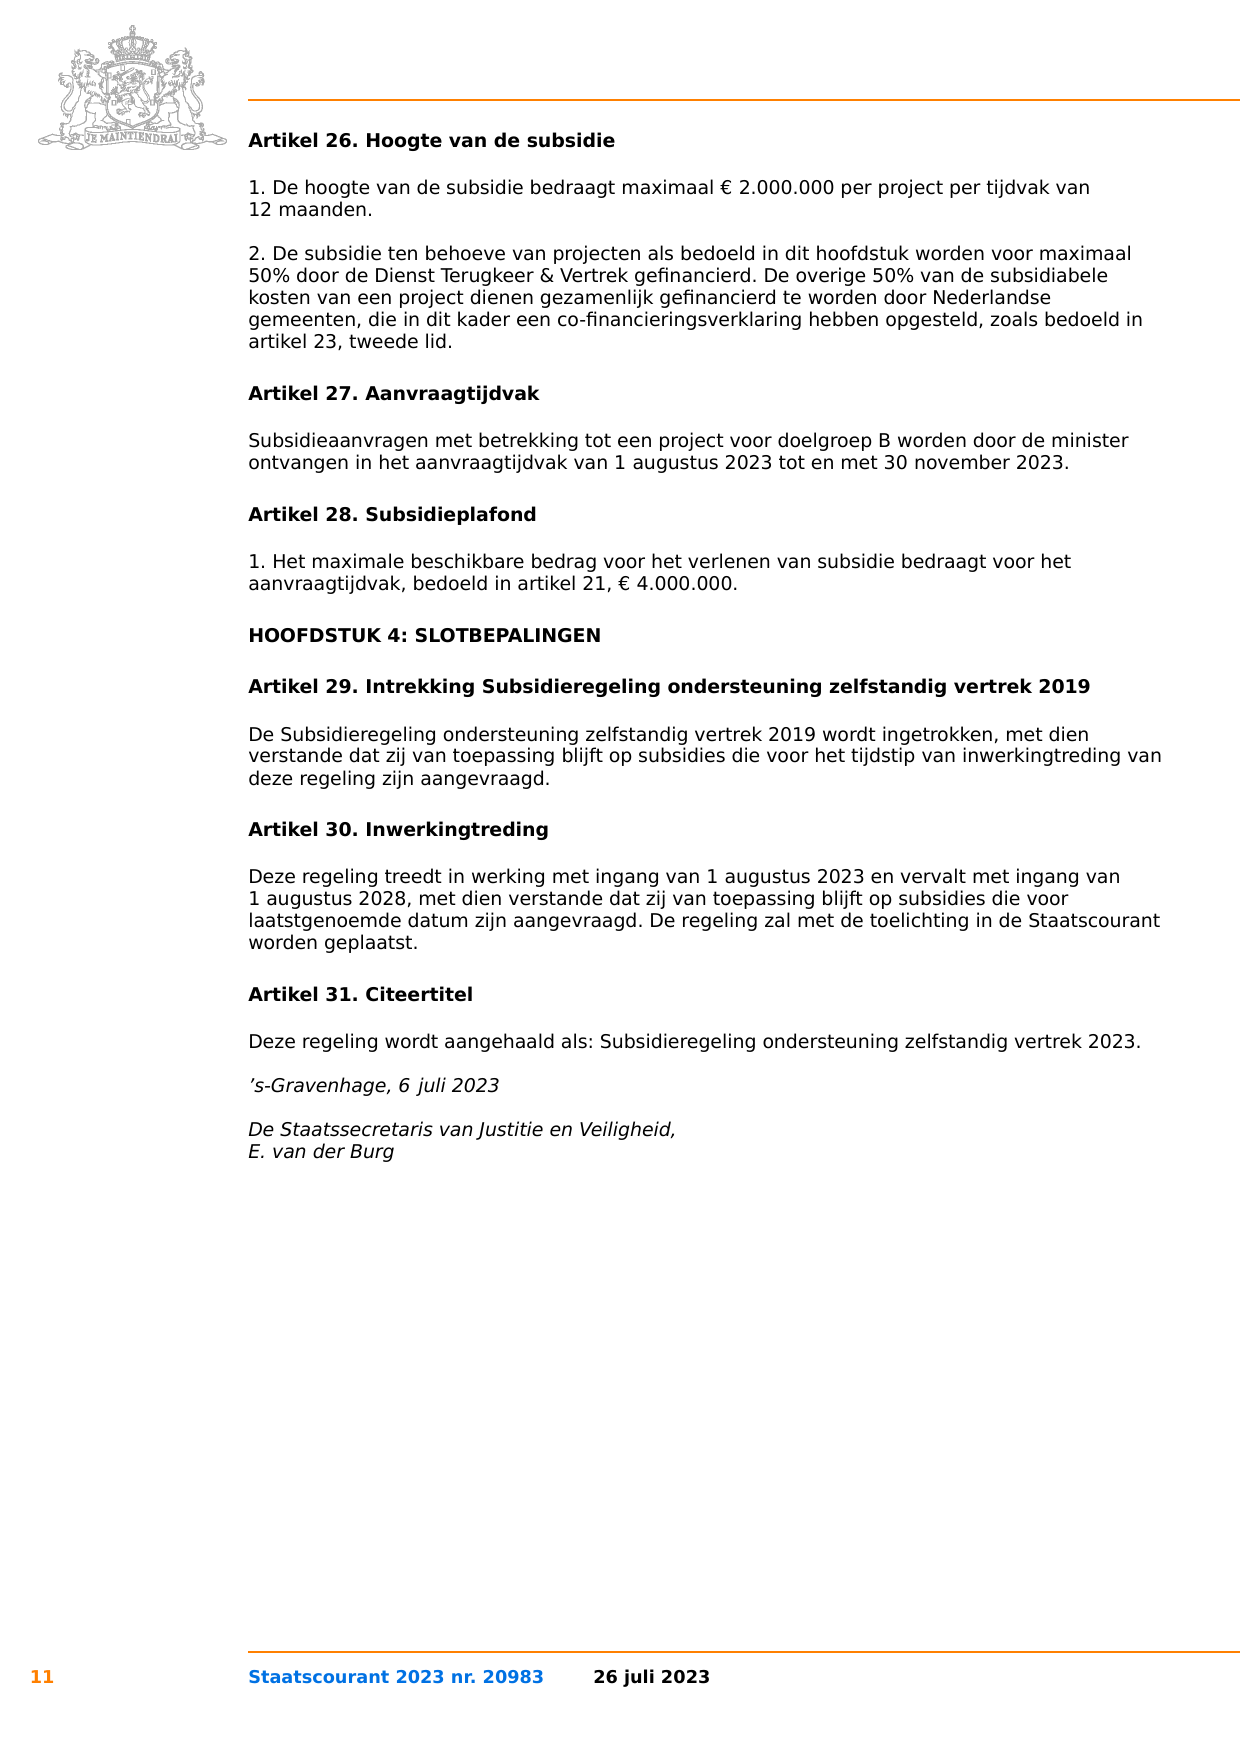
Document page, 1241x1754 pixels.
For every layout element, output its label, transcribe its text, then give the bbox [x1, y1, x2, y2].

subtitle Artikel 28. Subsidieplafond [248, 503, 1163, 526]
text ’s-Gravenhage, 6 juli 2023 [248, 1075, 1163, 1097]
subtitle Artikel 29. Intrekking Subsidieregeling ondersteuning zelfstandig vertrek 2019 [248, 676, 1163, 698]
subtitle Artikel 31. Citeertitel [248, 984, 1163, 1006]
picture [38, 25, 227, 150]
text Subsidieaanvragen met betrekking tot een project voor doelgroep B worden door de minister ontvangen in het aanvraagtijdvak van 1 augustus 2023 tot en met 30 november 2023. [248, 429, 1163, 473]
text Deze regeling treedt in werking met ingang van 1 augustus 2023 en vervalt met ingang van 1 augustus 2028, met dien verstande dat zij van toepassing blijft op subsidies die voor laatstgenoemde datum zijn aangevraagd. De regeling zal met de toelichting in de Staatscourant worden geplaatst. [248, 866, 1163, 954]
text 1. Het maximale beschikbare bedrag voor het verlenen van subsidie bedraagt voor het aanvraagtijdvak, bedoeld in artikel 21, € 4.000.000. [248, 551, 1163, 594]
text De Staatssecretaris van Justitie en Veiligheid, E. van der Burg [248, 1119, 1163, 1163]
subtitle HOOFDSTUK 4: SLOTBEPALINGEN [248, 624, 1163, 646]
text 1. De hoogte van de subsidie bedraagt maximaal € 2.000.000 per project per tijdvak van 12 maanden. [248, 177, 1163, 221]
text De Subsidieregeling ondersteuning zelfstandig vertrek 2019 wordt ingetrokken, met dien verstande dat zij van toepassing blijft op subsidies die voor het tijdstip van inwerkingtreding van deze regeling zijn aangevraagd. [248, 723, 1163, 789]
text 2. De subsidie ten behoeve van projecten als bedoeld in dit hoofdstuk worden voor maximaal 50% door de Dienst Terugkeer & Vertrek gefinancierd. De overige 50% van de subsidiabele kosten van een project dienen gezamenlijk gefinancierd te worden door Nederlandse gemeenten, die in dit kader een co-financieringsverklaring hebben opgesteld, zoals bedoeld in artikel 23, tweede lid. [248, 243, 1163, 353]
subtitle Artikel 30. Inwerkingtreding [248, 819, 1163, 841]
subtitle Artikel 26. Hoogte van de subsidie [248, 130, 1163, 152]
text Deze regeling wordt aangehaald als: Subsidieregeling ondersteuning zelfstandig vertrek 2023. [248, 1031, 1163, 1053]
subtitle Artikel 27. Aanvraagtijdvak [248, 383, 1163, 404]
